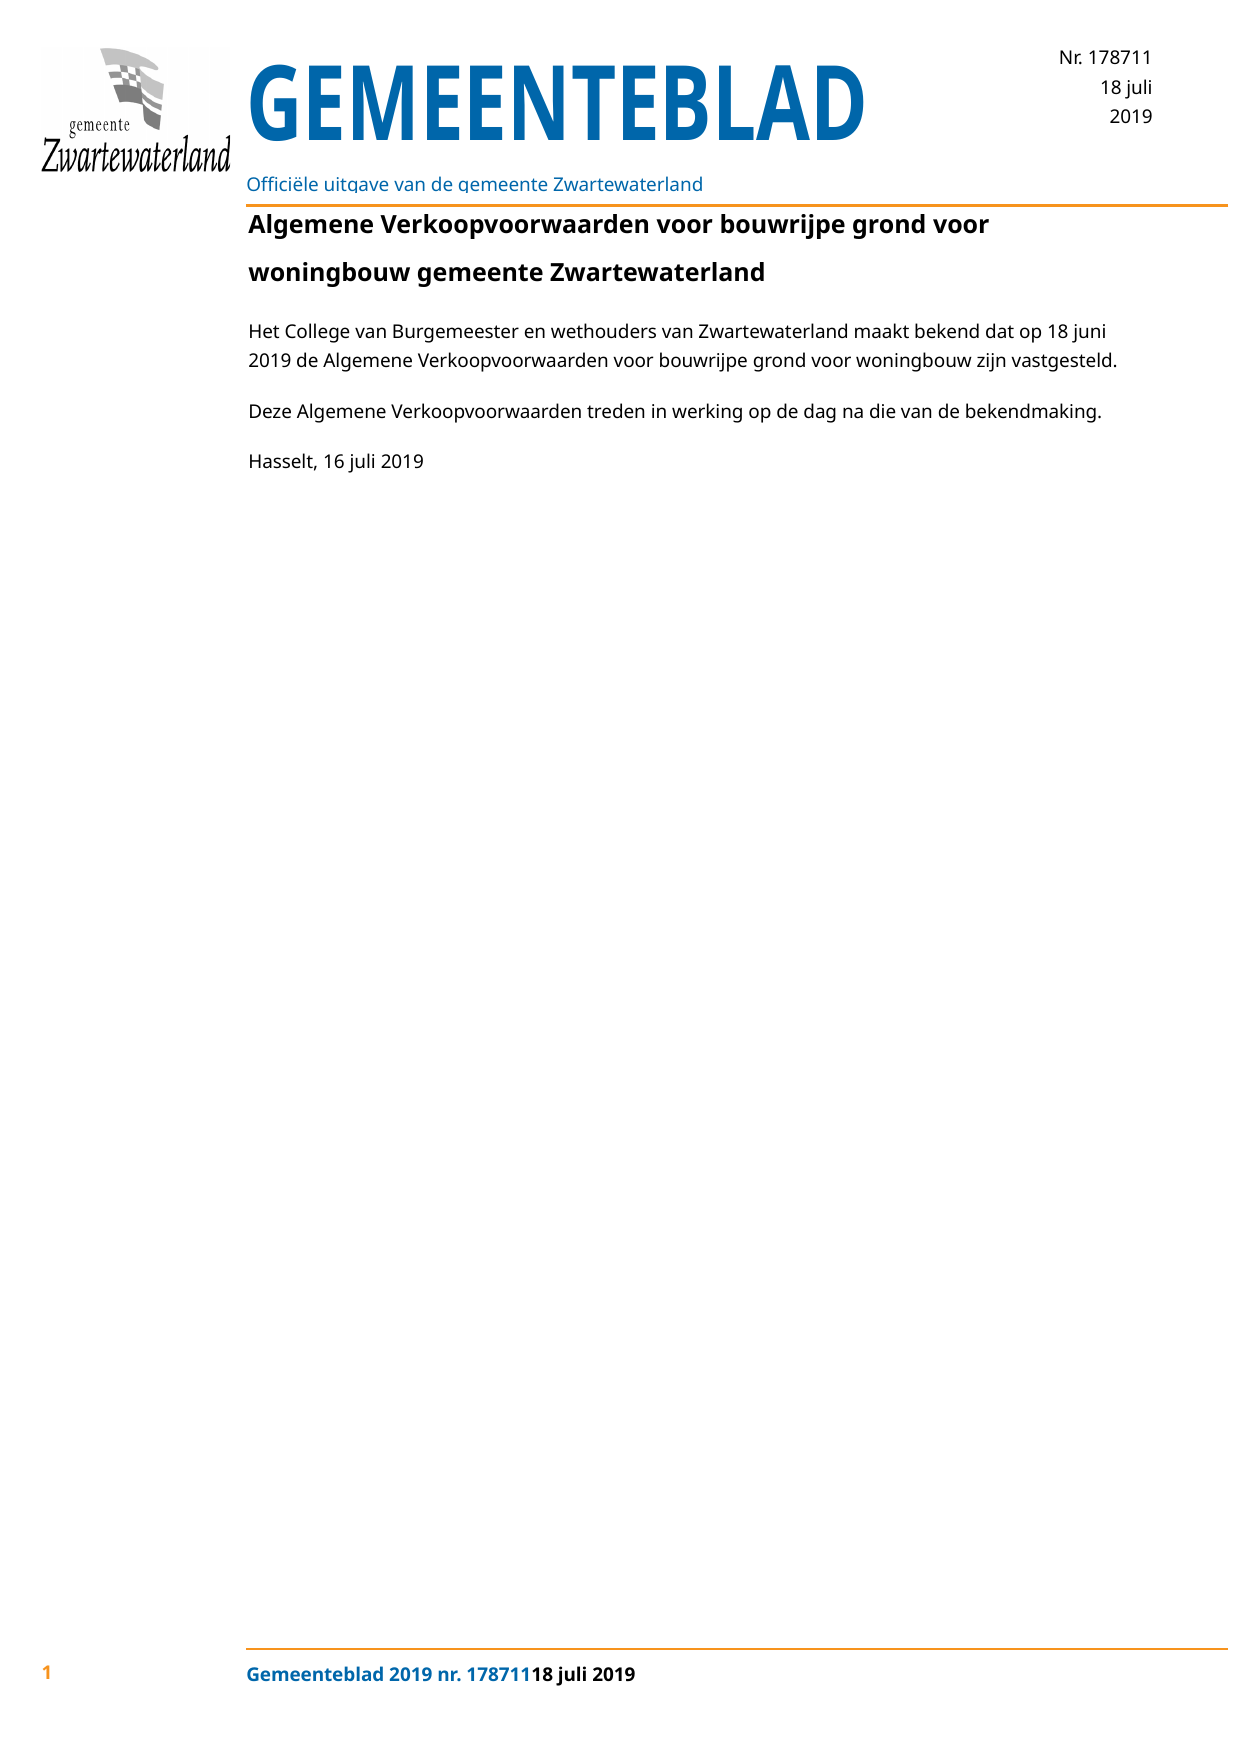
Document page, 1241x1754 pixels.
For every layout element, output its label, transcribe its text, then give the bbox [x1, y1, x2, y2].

text Algemene Verkoopvoorwaarden voor bouwrijpe grond voor woningbouw gemeente Zwartewaterland [248, 207, 1152, 288]
text Hasselt, 16 juli 2019 [248, 448, 1152, 474]
text Deze Algemene Verkoopvoorwaarden treden in werking op de dag na die van de bekendmaking. [248, 398, 1152, 424]
picture [41, 47, 231, 172]
text Het College van Burgemeester en wethouders van Zwartewaterland maakt bekend dat op 18 juni 2019 de Algemene Verkoopvoorwaarden voor bouwrijpe grond voor woningbouw zijn vastgesteld. [248, 318, 1152, 373]
